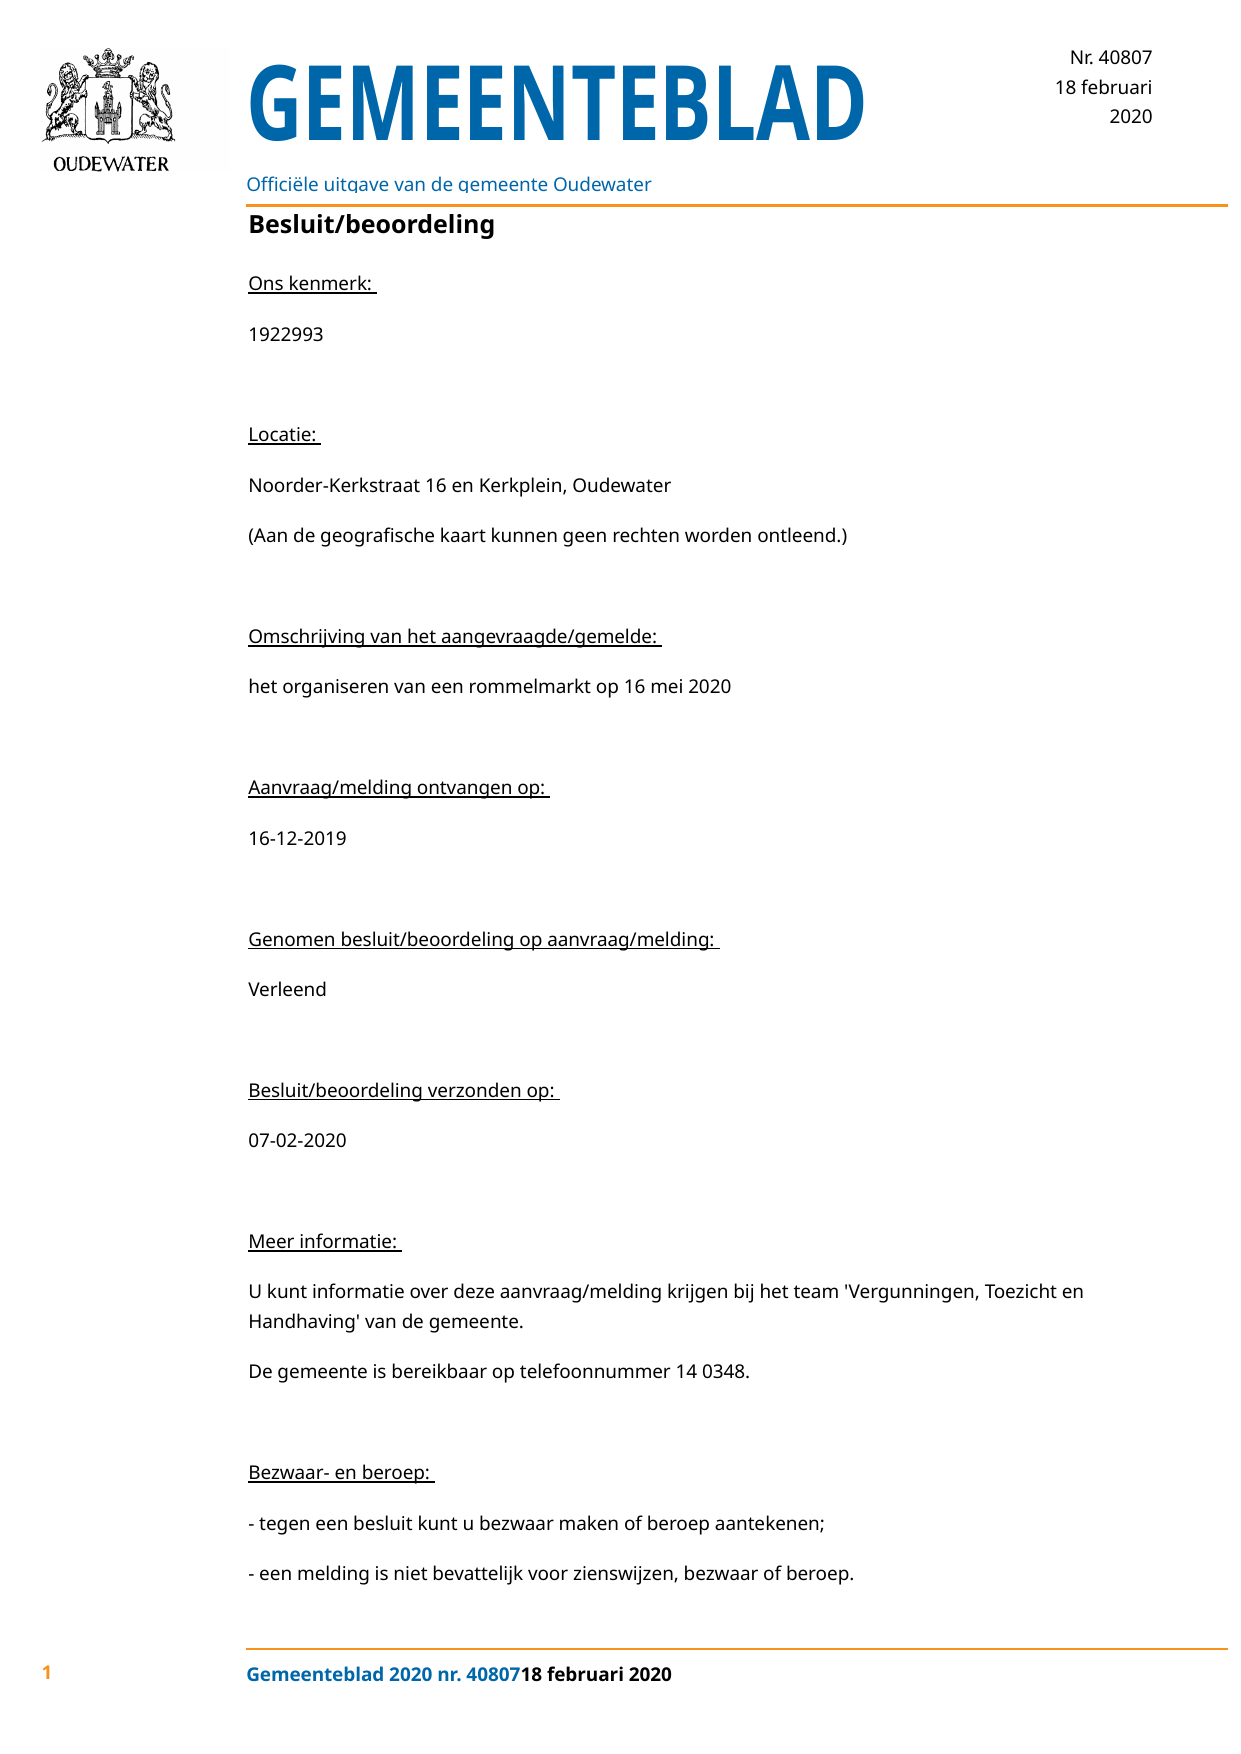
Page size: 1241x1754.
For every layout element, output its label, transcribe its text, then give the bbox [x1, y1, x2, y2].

text Locatie: [248, 422, 1152, 447]
text Besluit/beoordeling verzonden op: [248, 1077, 1152, 1103]
text U kunt informatie over deze aanvraag/melding krijgen bij het team 'Vergunningen, Toezicht en Handhaving' van de gemeente. [248, 1279, 1152, 1334]
text Noorder-Kerkstraat 16 en Kerkplein, Oudewater [248, 472, 1152, 498]
text Bezwaar- en beroep: [248, 1459, 1152, 1485]
text - een melding is niet bevattelijk voor zienswijzen, bezwaar of beroep. [248, 1560, 1152, 1586]
text De gemeente is bereikbaar op telefoonnummer 14 0348. [248, 1359, 1152, 1384]
text Genomen besluit/beoordeling op aanvraag/melding: [248, 926, 1152, 951]
text 1922993 [248, 321, 1152, 346]
text Omschrijving van het aangevraagde/gemelde: [248, 623, 1152, 649]
text Aanvraag/melding ontvangen op: [248, 774, 1152, 800]
text - tegen een besluit kunt u bezwaar maken of beroep aantekenen; [248, 1510, 1152, 1536]
text Ons kenmerk: [248, 270, 1152, 296]
text 07-02-2020 [248, 1127, 1152, 1153]
text (Aan de geografische kaart kunnen geen rechten worden ontleend.) [248, 522, 1152, 548]
text Besluit/beoordeling [248, 207, 1152, 241]
text 16-12-2019 [248, 825, 1152, 851]
picture [41, 47, 231, 172]
text Verleend [248, 976, 1152, 1002]
text het organiseren van een rommelmarkt op 16 mei 2020 [248, 674, 1152, 699]
text Meer informatie: [248, 1228, 1152, 1254]
